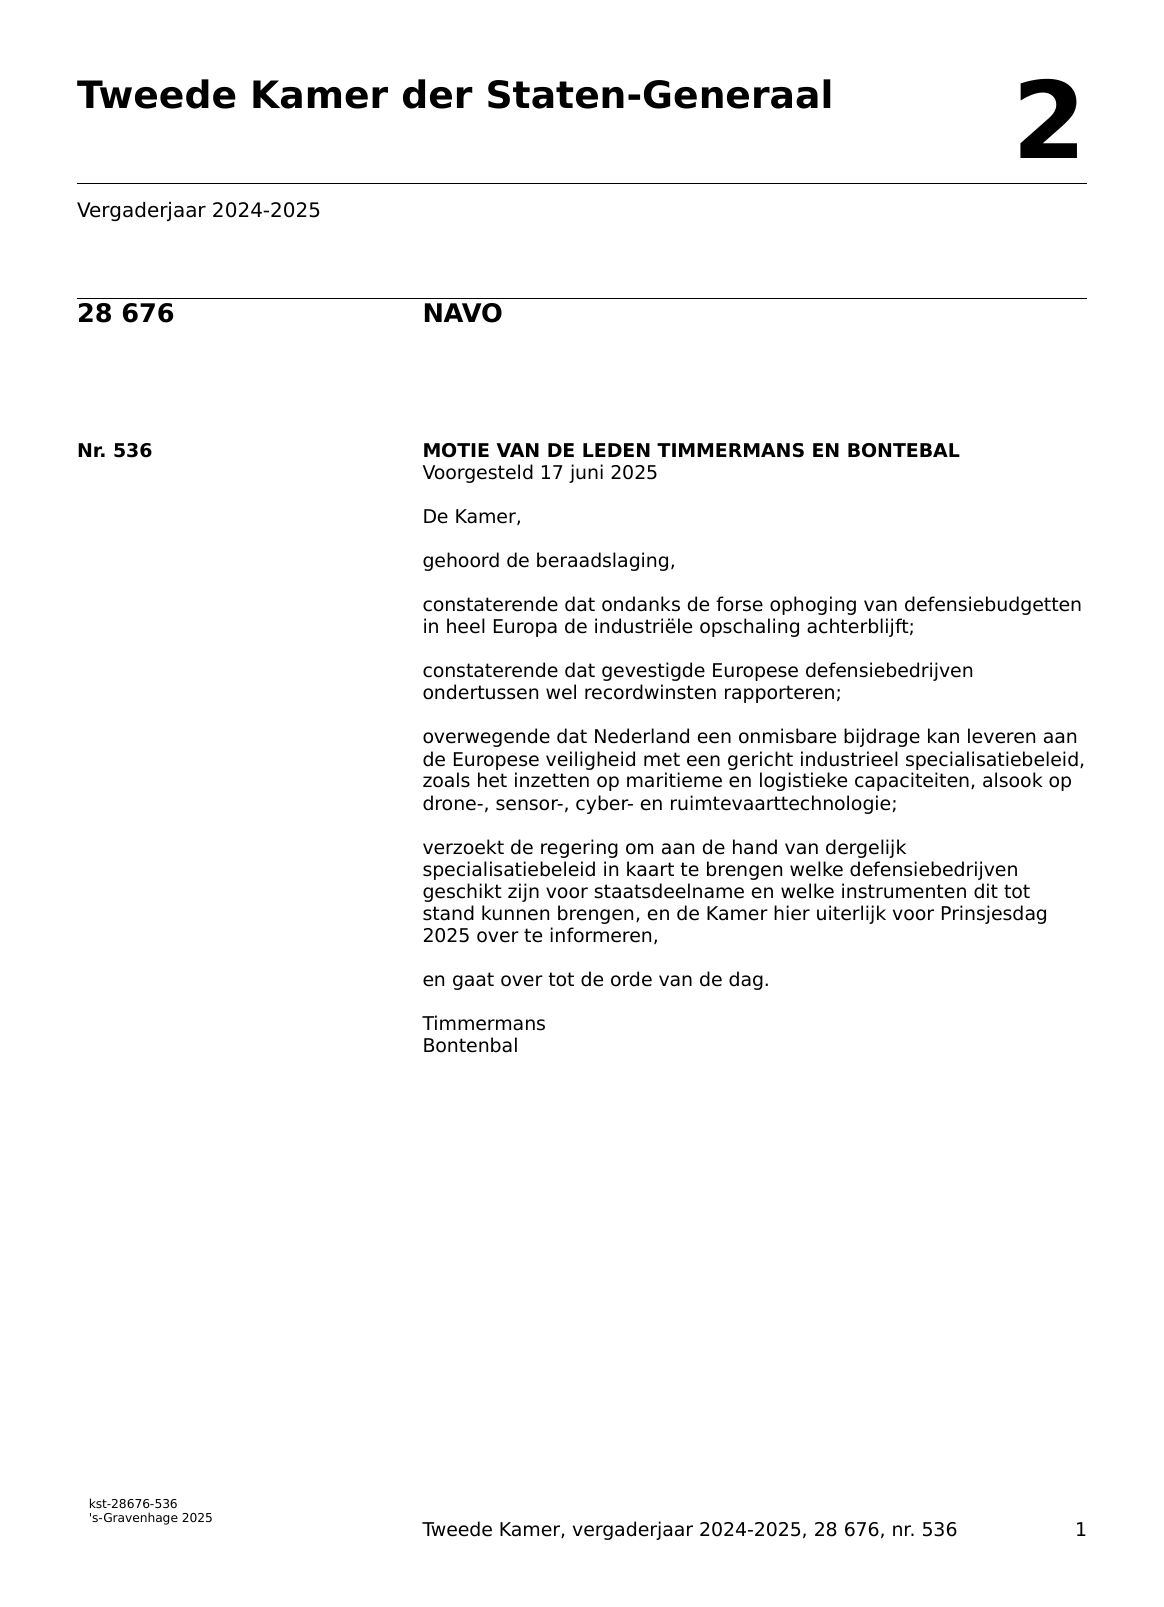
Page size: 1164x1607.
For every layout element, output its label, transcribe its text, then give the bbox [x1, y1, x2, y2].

table_cell Vergaderjaar 2024-2025 [77, 184, 1087, 298]
text en gaat over tot de orde van de dag. [422, 969, 1087, 991]
text overwegende dat Nederland een onmisbare bijdrage kan leveren aan de Europese veiligheid met een gericht industrieel specialisatiebeleid, zoals het inzetten op maritieme en logistieke capaciteiten, alsook op drone-, sensor-, cyber- en ruimtevaarttechnologie; [422, 726, 1087, 814]
text verzoekt de regering om aan de hand van dergelijk specialisatiebeleid in kaart te brengen welke defensiebedrijven geschikt zijn voor staatsdeelname en welke instrumenten dit tot stand kunnen brengen, en de Kamer hier uiterlijk voor Prinsjesdag 2025 over te informeren, [422, 837, 1087, 946]
table_header 2 [886, 59, 1087, 183]
text 's-Gravenhage 2025 [88, 1511, 323, 1525]
subtitle 28 676 NAVO [77, 299, 1087, 329]
text Timmermans [422, 1013, 1087, 1035]
text constaterende dat gevestigde Europese defensiebedrijven ondertussen wel recordwinsten rapporteren; [422, 660, 1087, 704]
text Bontenbal [422, 1035, 1087, 1057]
text gehoord de beraadslaging, [422, 550, 1087, 572]
text constaterende dat ondanks de forse ophoging van defensiebudgetten in heel Europa de industriële opschaling achterblijft; [422, 594, 1087, 638]
text De Kamer, [422, 506, 1087, 528]
text kst-28676-536 [88, 1497, 323, 1511]
table_header Tweede Kamer der Staten-Generaal [77, 59, 886, 183]
subtitle Nr. 536 MOTIE VAN DE LEDEN TIMMERMANS EN BONTEBAL [77, 440, 1087, 462]
text Voorgesteld 17 juni 2025 [422, 462, 1087, 484]
